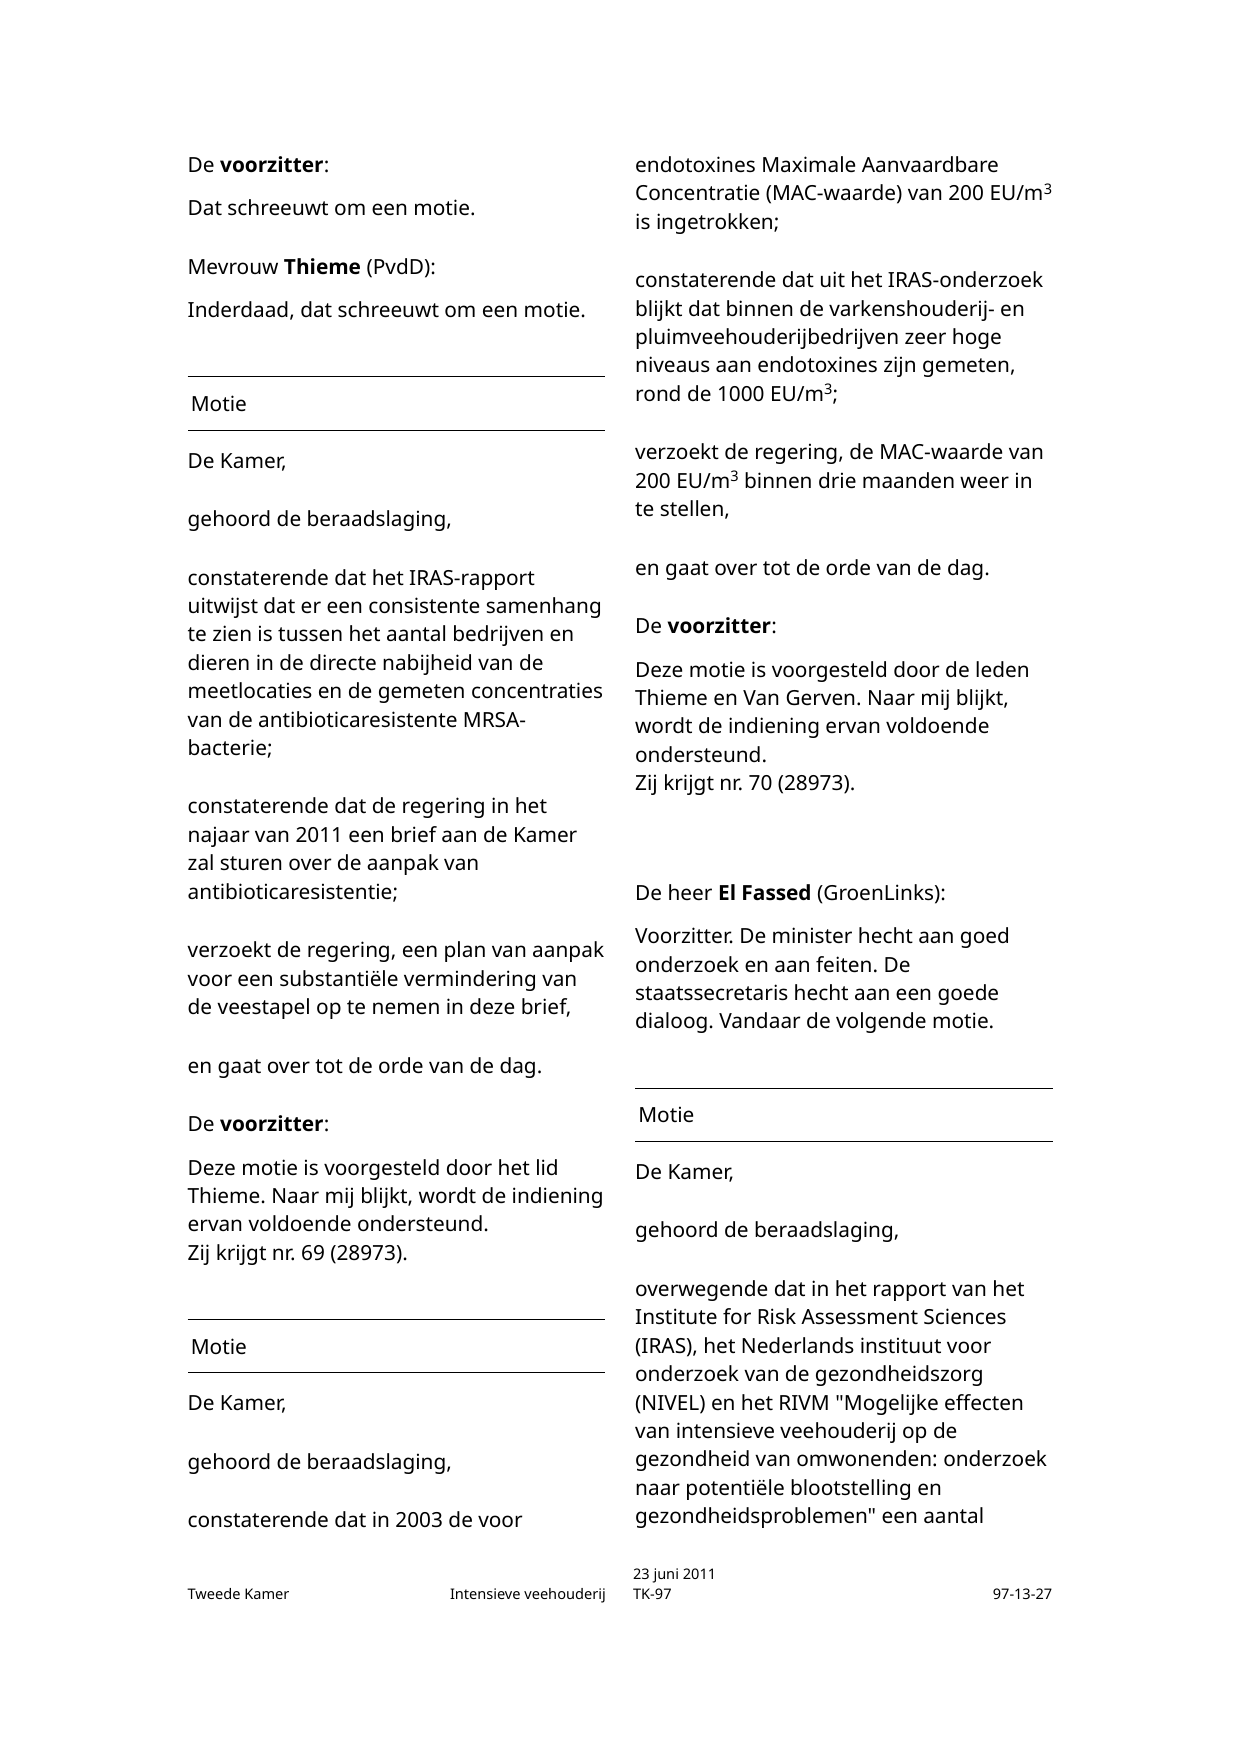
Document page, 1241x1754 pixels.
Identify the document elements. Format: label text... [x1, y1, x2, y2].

subtitle Motie [187, 1320, 605, 1373]
subtitle Motie [187, 377, 605, 431]
text Mevrouw Thieme (PvdD): [187, 252, 605, 280]
text en gaat over tot de orde van de dag. [635, 553, 1053, 581]
text Inderdaad, dat schreeuwt om een motie. [187, 295, 605, 324]
text endotoxines Maximale Aanvaardbare Concentratie (MAC-waarde) van 200 EU/m3 is ingetrokken; [635, 150, 1053, 235]
text verzoekt de regering, de MAC-waarde van 200 EU/m3 binnen drie maanden weer in te stellen, [635, 437, 1053, 523]
text gehoord de beraadslaging, [635, 1215, 1053, 1244]
text De voorzitter: [187, 150, 605, 178]
text De Kamer, [187, 446, 605, 474]
text constaterende dat het IRAS-rapport uitwijst dat er een consistente samenhang te zien is tussen het aantal bedrijven en dieren in de directe nabijheid van de meetlocaties en de gemeten concentraties van de antibioticaresistente MRSA-bacterie; [187, 563, 605, 762]
text Deze motie is voorgesteld door het lid Thieme. Naar mij blijkt, wordt de indiening ervan voldoende ondersteund. [187, 1153, 605, 1238]
text en gaat over tot de orde van de dag. [187, 1051, 605, 1079]
text verzoekt de regering, een plan van aanpak voor een substantiële vermindering van de veestapel op te nemen in deze brief, [187, 935, 605, 1021]
text Zij krijgt nr. 70 (28973). [635, 768, 1053, 797]
text constaterende dat de regering in het najaar van 2011 een brief aan de Kamer zal sturen over de aanpak van antibioticaresistentie; [187, 792, 605, 905]
text De Kamer, [635, 1157, 1053, 1185]
text De heer El Fassed (GroenLinks): [635, 878, 1053, 906]
text De voorzitter: [635, 611, 1053, 640]
subtitle Motie [635, 1089, 1053, 1141]
text constaterende dat in 2003 de voor [187, 1505, 605, 1534]
text  [635, 827, 1053, 855]
text gehoord de beraadslaging, [187, 504, 605, 533]
text De voorzitter: [187, 1109, 605, 1138]
text overwegende dat in het rapport van het Institute for Risk Assessment Sciences (IRAS), het Nederlands instituut voor onderzoek van de gezondheidszorg (NIVEL) en het RIVM "Mogelijke effecten van intensieve veehouderij op de gezondheid van omwonenden: onderzoek naar potentiële blootstelling en gezondheidsproblemen" een aantal [635, 1274, 1053, 1530]
text constaterende dat uit het IRAS-onderzoek blijkt dat binnen de varkenshouderij- en pluimveehouderijbedrijven zeer hoge niveaus aan endotoxines zijn gemeten, rond de 1000 EU/m3; [635, 265, 1053, 407]
text Voorzitter. De minister hecht aan goed onderzoek en aan feiten. De staatssecretaris hecht aan een goede dialoog. Vandaar de volgende motie. [635, 921, 1053, 1035]
text Deze motie is voorgesteld door de leden Thieme en Van Gerven. Naar mij blijkt, wordt de indiening ervan voldoende ondersteund. [635, 655, 1053, 768]
text Zij krijgt nr. 69 (28973). [187, 1238, 605, 1266]
text Dat schreeuwt om een motie. [187, 193, 605, 222]
text De Kamer, [187, 1388, 605, 1417]
text gehoord de beraadslaging, [187, 1447, 605, 1475]
